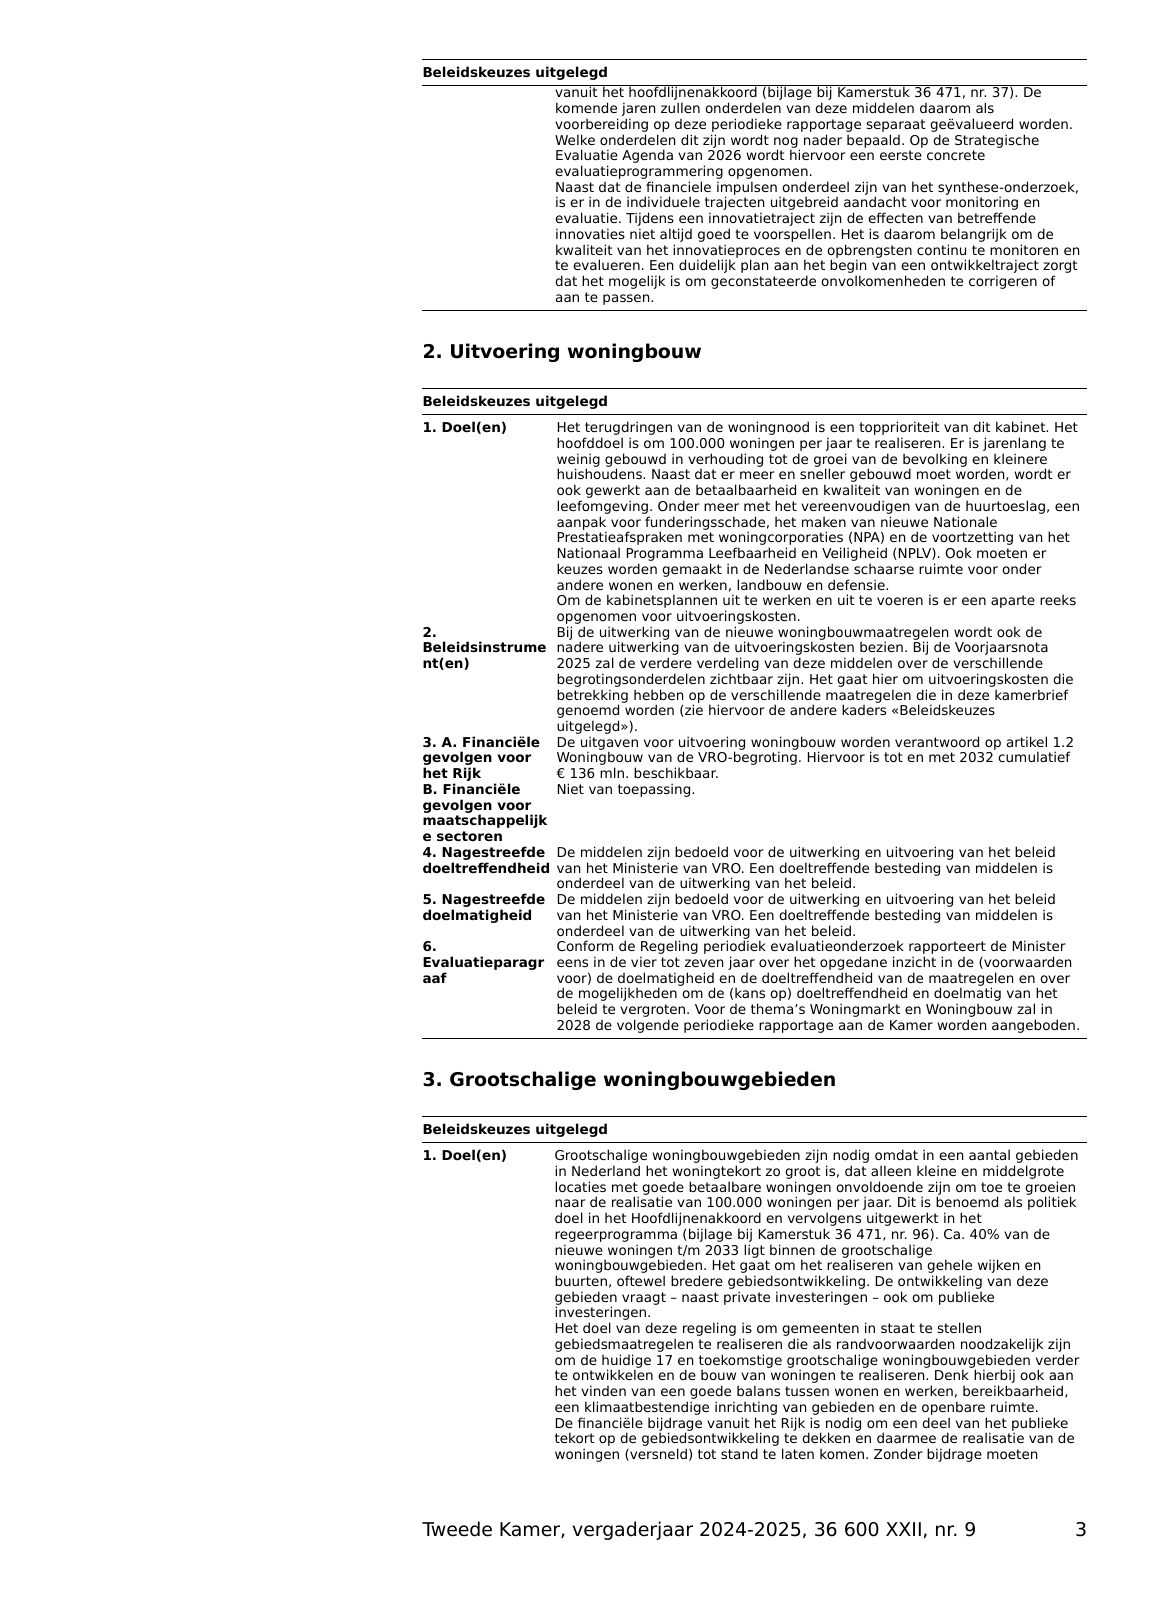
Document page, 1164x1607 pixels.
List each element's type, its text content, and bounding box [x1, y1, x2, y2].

table_cell 2. Beleidsinstrument(en) [422, 625, 551, 734]
table_header Beleidskeuzes uitgelegd [422, 1117, 1087, 1142]
table_header Beleidskeuzes uitgelegd [422, 389, 1087, 414]
subtitle 2. Uitvoering woningbouw [422, 341, 1087, 363]
table_cell De middelen zijn bedoeld voor de uitwerking en uitvoering van het beleid van het Ministerie van VRO. Een doeltreffende besteding van middelen is onderdeel van de uitwerking van het beleid. [551, 892, 1087, 939]
table_cell [422, 86, 549, 310]
table_cell 1. Doel(en) [422, 415, 551, 624]
table_cell Conform de Regeling periodiek evaluatieonderzoek rapporteert de Minister eens in de vier tot zeven jaar over het opgedane inzicht in de (voorwaarden voor) de doelmatigheid en de doeltreffendheid van de maatregelen en over de mogelijkheden om de (kans op) doeltreffendheid en doelmatig van het beleid te vergroten. Voor de thema’s Woningmarkt en Woningbouw zal in 2028 de volgende periodieke rapportage aan de Kamer worden aangeboden. [551, 939, 1087, 1038]
table_cell B. Financiële gevolgen voor maatschappelijke sectoren [422, 782, 551, 845]
table_cell Grootschalige woningbouwgebieden zijn nodig omdat in een aantal gebieden in Nederland het woningtekort zo groot is, dat alleen kleine en middelgrote locaties met goede betaalbare woningen onvoldoende zijn om toe te groeien naar de realisatie van 100.000 woningen per jaar. Dit is benoemd als politiek doel in het Hoofdlijnenakkoord en vervolgens uitgewerkt in het regeerprogramma (bijlage bij Kamerstuk 36 471, nr. 96). Ca. 40% van de nieuwe woningen t/m 2033 ligt binnen de grootschalige woningbouwgebieden. Het gaat om het realiseren van gehele wijken en buurten, oftewel bredere gebiedsontwikkeling. De ontwikkeling van deze gebieden vraagt – naast private investeringen – ook om publieke investeringen. Het doel van deze regeling is om gemeenten in staat te stellen gebiedsmaatregelen te realiseren die als randvoorwaarden noodzakelijk zijn om de huidige 17 en toekomstige grootschalige woningbouwgebieden verder te ontwikkelen en de bouw van woningen te realiseren. Denk hierbij ook aan het vinden van een goede balans tussen wonen en werken, bereikbaarheid, een klimaatbestendige inrichting van gebieden en de openbare ruimte. De financiële bijdrage vanuit het Rijk is nodig om een deel van het publieke tekort op de gebiedsontwikkeling te dekken en daarmee de realisatie van de woningen (versneld) tot stand te laten komen. Zonder bijdrage moeten [548, 1143, 1087, 1463]
table_cell De uitgaven voor uitvoering woningbouw worden verantwoord op artikel 1.2 Woningbouw van de VRO-begroting. Hiervoor is tot en met 2032 cumulatief € 136 mln. beschikbaar. [551, 735, 1087, 782]
table_cell Bij de uitwerking van de nieuwe woningbouwmaatregelen wordt ook de nadere uitwerking van de uitvoeringskosten bezien. Bij de Voorjaarsnota 2025 zal de verdere verdeling van deze middelen over de verschillende begrotingsonderdelen zichtbaar zijn. Het gaat hier om uitvoeringskosten die betrekking hebben op de verschillende maatregelen die in deze kamerbrief genoemd worden (zie hiervoor de andere kaders «Beleidskeuzes uitgelegd»). [551, 625, 1087, 734]
table_cell 1. Doel(en) [422, 1143, 548, 1463]
table_cell De middelen zijn bedoeld voor de uitwerking en uitvoering van het beleid van het Ministerie van VRO. Een doeltreffende besteding van middelen is onderdeel van de uitwerking van het beleid. [551, 845, 1087, 892]
table_cell 4. Nagestreefde doeltreffendheid [422, 845, 551, 892]
table_cell 5. Nagestreefde doelmatigheid [422, 892, 551, 939]
table_cell Niet van toepassing. [551, 782, 1087, 845]
table_header Beleidskeuzes uitgelegd [422, 60, 1087, 85]
table_cell vanuit het hoofdlijnenakkoord (bijlage bij Kamerstuk 36 471, nr. 37). De komende jaren zullen onderdelen van deze middelen daarom als voorbereiding op deze periodieke rapportage separaat geëvalueerd worden. Welke onderdelen dit zijn wordt nog nader bepaald. Op de Strategische Evaluatie Agenda van 2026 wordt hiervoor een eerste concrete evaluatieprogrammering opgenomen. Naast dat de financiele impulsen onderdeel zijn van het synthese-onderzoek, is er in de individuele trajecten uitgebreid aandacht voor monitoring en evaluatie. Tijdens een innovatietraject zijn de effecten van betreffende innovaties niet altijd goed te voorspellen. Het is daarom belangrijk om de kwaliteit van het innovatieproces en de opbrengsten continu te monitoren en te evalueren. Een duidelijk plan aan het begin van een ontwikkeltraject zorgt dat het mogelijk is om geconstateerde onvolkomenheden te corrigeren of aan te passen. [549, 86, 1087, 310]
subtitle 3. Grootschalige woningbouwgebieden [422, 1069, 1087, 1091]
table_cell Het terugdringen van de woningnood is een topprioriteit van dit kabinet. Het hoofddoel is om 100.000 woningen per jaar te realiseren. Er is jarenlang te weinig gebouwd in verhouding tot de groei van de bevolking en kleinere huishoudens. Naast dat er meer en sneller gebouwd moet worden, wordt er ook gewerkt aan de betaalbaarheid en kwaliteit van woningen en de leefomgeving. Onder meer met het vereenvoudigen van de huurtoeslag, een aanpak voor funderingsschade, het maken van nieuwe Nationale Prestatieafspraken met woningcorporaties (NPA) en de voortzetting van het Nationaal Programma Leefbaarheid en Veiligheid (NPLV). Ook moeten er keuzes worden gemaakt in de Nederlandse schaarse ruimte voor onder andere wonen en werken, landbouw en defensie. Om de kabinetsplannen uit te werken en uit te voeren is er een aparte reeks opgenomen voor uitvoeringskosten. [551, 415, 1087, 624]
table_cell 6. Evaluatieparagraaf [422, 939, 551, 1038]
table_cell 3. A. Financiële gevolgen voor het Rijk [422, 735, 551, 782]
